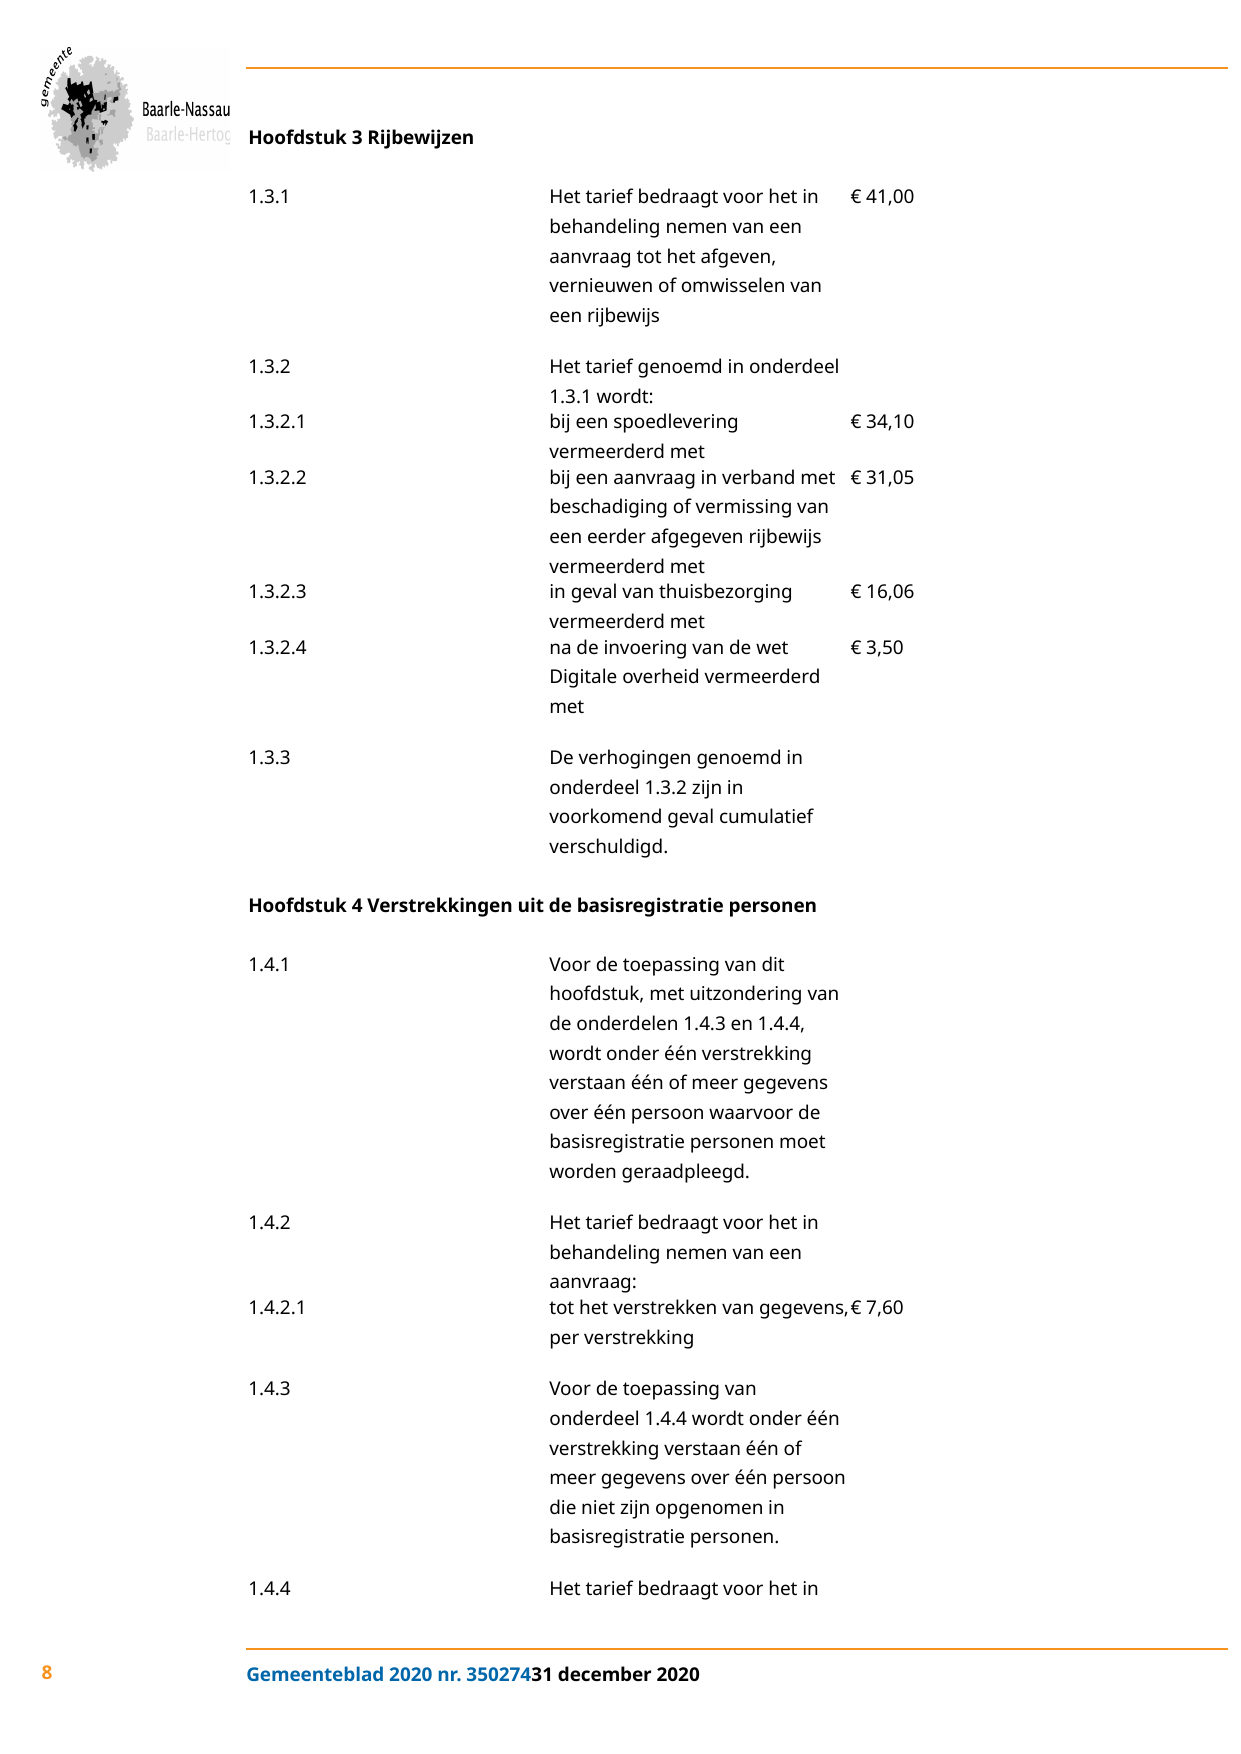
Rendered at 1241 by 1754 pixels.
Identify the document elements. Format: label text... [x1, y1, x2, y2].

table_header Het tarief bedraagt voor het in behandeling nemen van een aanvraag tot het afgeven, vernieuwen of omwisselen van een rijbewijs [549, 184, 850, 328]
table_cell 1.3.2.2 [248, 464, 549, 578]
table_cell [850, 1376, 1152, 1549]
table_cell € 34,10 [850, 409, 1152, 464]
table_cell [248, 328, 549, 353]
table_cell bij een aanvraag in verband met beschadiging of vermissing van een eerder afgegeven rijbewijs vermeerderd met [549, 464, 850, 578]
table_cell [549, 719, 850, 744]
table_cell [549, 1184, 850, 1209]
table_cell [850, 745, 1152, 859]
table_cell [549, 1350, 850, 1376]
table_cell [850, 1575, 1152, 1601]
table_cell 1.4.2.1 [248, 1295, 549, 1350]
table_cell [850, 328, 1152, 353]
table_cell [549, 1549, 850, 1575]
table_cell [248, 1184, 549, 1209]
table_cell € 31,05 [850, 464, 1152, 578]
table_cell [248, 719, 549, 744]
table_cell [850, 1210, 1152, 1294]
table_cell [850, 1350, 1152, 1376]
table_cell 1.4.4 [248, 1575, 549, 1601]
table_cell [850, 354, 1152, 409]
text Hoofdstuk 3 Rijbewijzen [248, 124, 1152, 150]
table_cell [248, 1350, 549, 1376]
table_cell [850, 719, 1152, 744]
table_cell € 16,06 [850, 579, 1152, 634]
picture [41, 47, 231, 172]
table_cell na de invoering van de wet Digitale overheid vermeerderd met [549, 634, 850, 719]
table_cell [850, 1184, 1152, 1209]
table_header Voor de toepassing van dit hoofdstuk, met uitzondering van de onderdelen 1.4.3 en 1.4.4, wordt onder één verstrekking verstaan één of meer gegevens over één persoon waarvoor de basisregistratie personen moet worden geraadpleegd. [549, 951, 850, 1184]
table_cell tot het verstrekken van gegevens, per verstrekking [549, 1295, 850, 1350]
table_cell 1.4.2 [248, 1210, 549, 1294]
table_cell [248, 1549, 549, 1575]
table_cell 1.3.2.4 [248, 634, 549, 719]
table_cell € 7,60 [850, 1295, 1152, 1350]
table_cell in geval van thuisbezorging vermeerderd met [549, 579, 850, 634]
table_cell Het tarief genoemd in onderdeel 1.3.1 wordt: [549, 354, 850, 409]
table_cell 1.3.3 [248, 745, 549, 859]
table_cell 1.3.2 [248, 354, 549, 409]
table_cell De verhogingen genoemd in onderdeel 1.3.2 zijn in voorkomend geval cumulatief verschuldigd. [549, 745, 850, 859]
table_cell 1.3.2.1 [248, 409, 549, 464]
table_cell bij een spoedlevering vermeerderd met [549, 409, 850, 464]
table_header [850, 951, 1152, 1184]
table_header 1.3.1 [248, 184, 549, 328]
table_cell € 3,50 [850, 634, 1152, 719]
table_cell Het tarief bedraagt voor het in [549, 1575, 850, 1601]
table_cell Voor de toepassing van onderdeel 1.4.4 wordt onder één verstrekking verstaan één of meer gegevens over één persoon die niet zijn opgenomen in basisregistratie personen. [549, 1376, 850, 1549]
table_cell 1.3.2.3 [248, 579, 549, 634]
table_cell [549, 328, 850, 353]
table_header 1.4.1 [248, 951, 549, 1184]
table_cell [850, 1549, 1152, 1575]
table_cell Het tarief bedraagt voor het in behandeling nemen van een aanvraag: [549, 1210, 850, 1294]
table_header € 41,00 [850, 184, 1152, 328]
table_cell 1.4.3 [248, 1376, 549, 1549]
text Hoofdstuk 4 Verstrekkingen uit de basisregistratie personen [248, 892, 1152, 917]
